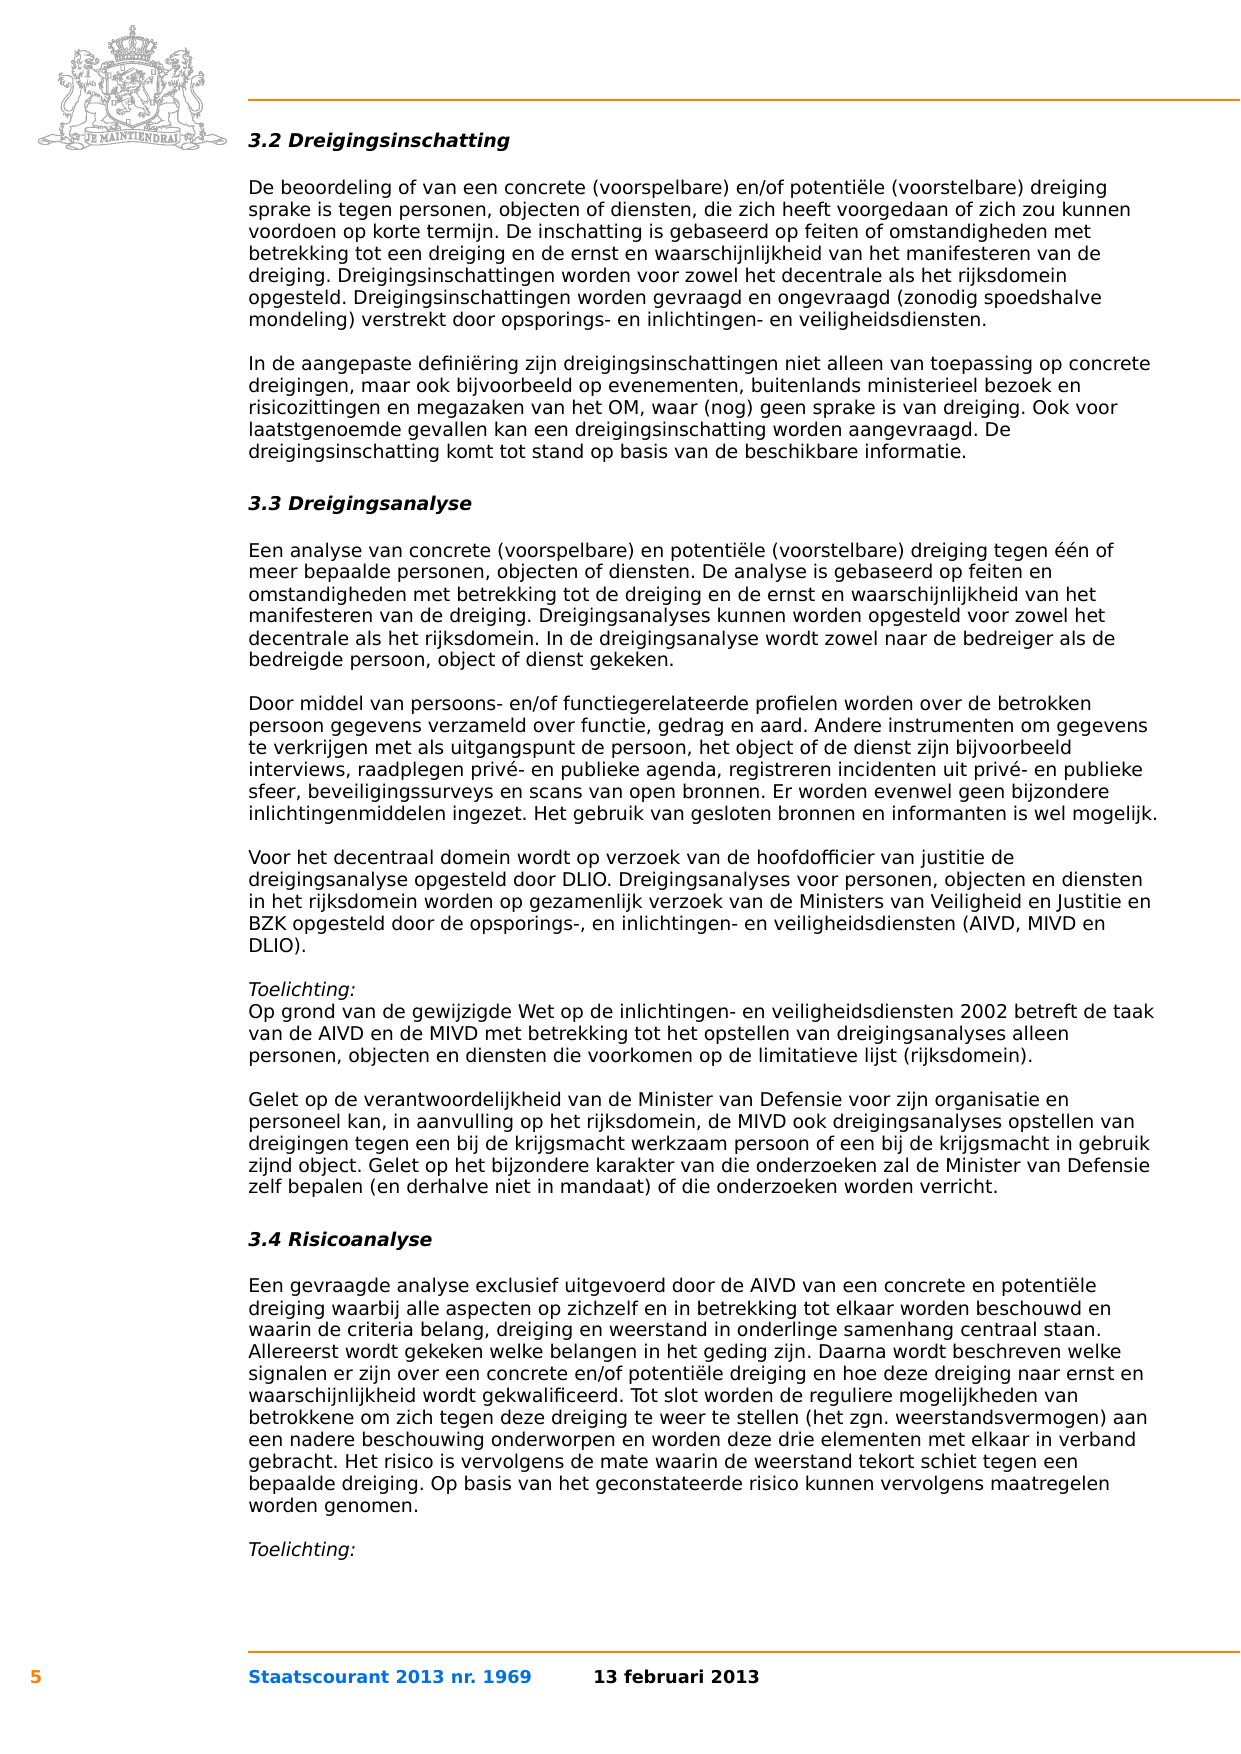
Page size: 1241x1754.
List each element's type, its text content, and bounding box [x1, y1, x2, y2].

text Voor het decentraal domein wordt op verzoek van de hoofdofficier van justitie de dreigingsanalyse opgesteld door DLIO. Dreigingsanalyses voor personen, objecten en diensten in het rijksdomein worden op gezamenlijk verzoek van de Ministers van Veiligheid en Justitie en BZK opgesteld door de opsporings-, en inlichtingen- en veiligheidsdiensten (AIVD, MIVD en DLIO). [248, 847, 1163, 957]
text Door middel van persoons- en/of functiegerelateerde profielen worden over de betrokken persoon gegevens verzameld over functie, gedrag en aard. Andere instrumenten om gegevens te verkrijgen met als uitgangspunt de persoon, het object of de dienst zijn bijvoorbeeld interviews, raadplegen privé- en publieke agenda, registreren incidenten uit privé- en publieke sfeer, beveiligingssurveys en scans van open bronnen. Er worden evenwel geen bijzondere inlichtingenmiddelen ingezet. Het gebruik van gesloten bronnen en informanten is wel mogelijk. [248, 693, 1163, 825]
text Gelet op de verantwoordelijkheid van de Minister van Defensie voor zijn organisatie en personeel kan, in aanvulling op het rijksdomein, de MIVD ook dreigingsanalyses opstellen van dreigingen tegen een bij de krijgsmacht werkzaam persoon of een bij de krijgsmacht in gebruik zijnd object. Gelet op het bijzondere karakter van die onderzoeken zal de Minister van Defensie zelf bepalen (en derhalve niet in mandaat) of die onderzoeken worden verricht. [248, 1088, 1163, 1198]
subtitle 3.4 Risicoanalyse [248, 1228, 1163, 1250]
text In de aangepaste definiëring zijn dreigingsinschattingen niet alleen van toepassing op concrete dreigingen, maar ook bijvoorbeeld op evenementen, buitenlands ministerieel bezoek en risicozittingen en megazaken van het OM, waar (nog) geen sprake is van dreiging. Ook voor laatstgenoemde gevallen kan een dreigingsinschatting worden aangevraagd. De dreigingsinschatting komt tot stand op basis van de beschikbare informatie. [248, 353, 1163, 462]
text Toelichting: [248, 979, 1163, 1001]
text Een analyse van concrete (voorspelbare) en potentiële (voorstelbare) dreiging tegen één of meer bepaalde personen, objecten of diensten. De analyse is gebaseerd op feiten en omstandigheden met betrekking tot de dreiging en de ernst en waarschijnlijkheid van het manifesteren van de dreiging. Dreigingsanalyses kunnen worden opgesteld voor zowel het decentrale als het rijksdomein. In de dreigingsanalyse wordt zowel naar de bedreiger als de bedreigde persoon, object of dienst gekeken. [248, 539, 1163, 671]
text De beoordeling of van een concrete (voorspelbare) en/of potentiële (voorstelbare) dreiging sprake is tegen personen, objecten of diensten, die zich heeft voorgedaan of zich zou kunnen voordoen op korte termijn. De inschatting is gebaseerd op feiten of omstandigheden met betrekking tot een dreiging en de ernst en waarschijnlijkheid van het manifesteren van de dreiging. Dreigingsinschattingen worden voor zowel het decentrale als het rijksdomein opgesteld. Dreigingsinschattingen worden gevraagd en ongevraagd (zonodig spoedshalve mondeling) verstrekt door opsporings- en inlichtingen- en veiligheidsdiensten. [248, 177, 1163, 331]
picture [38, 25, 227, 150]
text Toelichting: [248, 1539, 1163, 1561]
text Op grond van de gewijzigde Wet op de inlichtingen- en veiligheidsdiensten 2002 betreft de taak van de AIVD en de MIVD met betrekking tot het opstellen van dreigingsanalyses alleen personen, objecten en diensten die voorkomen op de limitatieve lijst (rijksdomein). [248, 1001, 1163, 1067]
subtitle 3.2 Dreigingsinschatting [248, 130, 1163, 152]
subtitle 3.3 Dreigingsanalyse [248, 492, 1163, 514]
text Een gevraagde analyse exclusief uitgevoerd door de AIVD van een concrete en potentiële dreiging waarbij alle aspecten op zichzelf en in betrekking tot elkaar worden beschouwd en waarin de criteria belang, dreiging en weerstand in onderlinge samenhang centraal staan. Allereerst wordt gekeken welke belangen in het geding zijn. Daarna wordt beschreven welke signalen er zijn over een concrete en/of potentiële dreiging en hoe deze dreiging naar ernst en waarschijnlijkheid wordt gekwalificeerd. Tot slot worden de reguliere mogelijkheden van betrokkene om zich tegen deze dreiging te weer te stellen (het zgn. weerstandsvermogen) aan een nadere beschouwing onderworpen en worden deze drie elementen met elkaar in verband gebracht. Het risico is vervolgens de mate waarin de weerstand tekort schiet tegen een bepaalde dreiging. Op basis van het geconstateerde risico kunnen vervolgens maatregelen worden genomen. [248, 1275, 1163, 1517]
